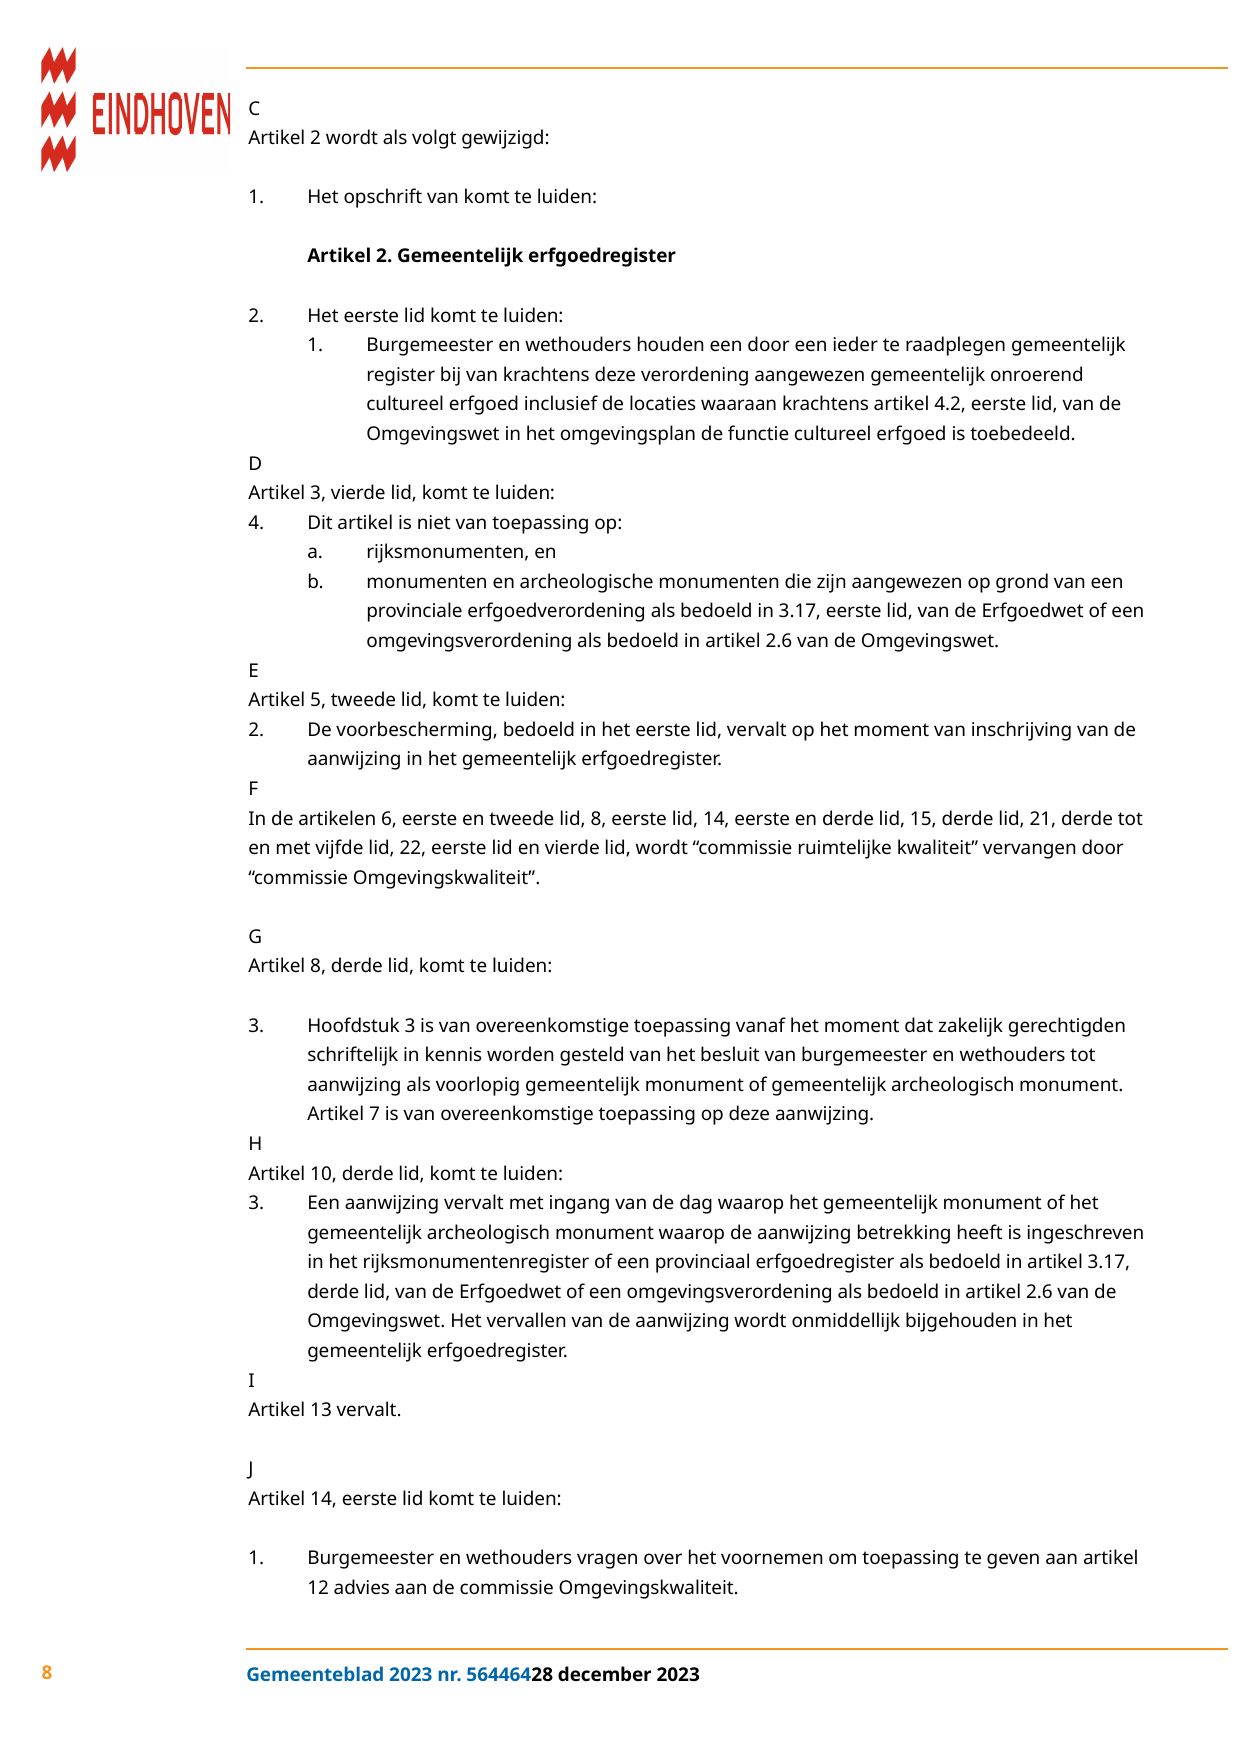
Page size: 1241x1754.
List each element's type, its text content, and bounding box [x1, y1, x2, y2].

list Het eerste lid komt te luiden: [248, 302, 1152, 328]
list Burgemeester en wethouders vragen over het voornemen om toepassing te geven aan artikel 12 advies aan de commissie Omgevingskwaliteit. [248, 1544, 1152, 1600]
text G [248, 923, 1152, 949]
list De voorbescherming, bedoeld in het eerste lid, vervalt op het moment van inschrijving van de aanwijzing in het gemeentelijk erfgoedregister. [248, 716, 1152, 771]
text H [248, 1130, 1152, 1156]
text C [248, 95, 1152, 121]
text F [248, 775, 1152, 801]
text Artikel 3, vierde lid, komt te luiden: [248, 479, 1152, 505]
list Hoofdstuk 3 is van overeenkomstige toepassing vanaf het moment dat zakelijk gerechtigden schriftelijk in kennis worden gesteld van het besluit van burgemeester en wethouders tot aanwijzing als voorlopig gemeentelijk monument of gemeentelijk archeologisch monument. Artikel 7 is van overeenkomstige toepassing op deze aanwijzing. [248, 1012, 1152, 1126]
list monumenten en archeologische monumenten die zijn aangewezen op grond van een provinciale erfgoedverordening als bedoeld in 3.17, eerste lid, van de Erfgoedwet of een omgevingsverordening als bedoeld in artikel 2.6 van de Omgevingswet. [307, 568, 1152, 653]
picture [41, 47, 231, 172]
text Artikel 2 wordt als volgt gewijzigd: [248, 124, 1152, 150]
text E [248, 657, 1152, 683]
list Een aanwijzing vervalt met ingang van de dag waarop het gemeentelijk monument of het gemeentelijk archeologisch monument waarop de aanwijzing betrekking heeft is ingeschreven in het rijksmonumentenregister of een provinciaal erfgoedregister als bedoeld in artikel 3.17, derde lid, van de Erfgoedwet of een omgevingsverordening als bedoeld in artikel 2.6 van de Omgevingswet. Het vervallen van de aanwijzing wordt onmiddellijk bijgehouden in het gemeentelijk erfgoedregister. [248, 1189, 1152, 1363]
text Artikel 14, eerste lid komt te luiden: [248, 1485, 1152, 1511]
text J [248, 1456, 1152, 1481]
list Dit artikel is niet van toepassing op: [248, 509, 1152, 535]
text Artikel 5, tweede lid, komt te luiden: [248, 686, 1152, 712]
list Artikel 2. Gemeentelijk erfgoedregister [248, 243, 1152, 268]
list Het opschrift van komt te luiden: [248, 183, 1152, 209]
text In de artikelen 6, eerste en tweede lid, 8, eerste lid, 14, eerste en derde lid, 15, derde lid, 21, derde tot en met vijfde lid, 22, eerste lid en vierde lid, wordt “commissie ruimtelijke kwaliteit” vervangen door “commissie Omgevingskwaliteit”. [248, 805, 1152, 890]
list Burgemeester en wethouders houden een door een ieder te raadplegen gemeentelijk register bij van krachtens deze verordening aangewezen gemeentelijk onroerend cultureel erfgoed inclusief de locaties waaraan krachtens artikel 4.2, eerste lid, van de Omgevingswet in het omgevingsplan de functie cultureel erfgoed is toebedeeld. [307, 331, 1152, 446]
list rijksmonumenten, en [307, 538, 1152, 564]
text I [248, 1367, 1152, 1393]
text Artikel 13 vervalt. [248, 1396, 1152, 1422]
text Artikel 8, derde lid, komt te luiden: [248, 953, 1152, 978]
text D [248, 450, 1152, 476]
text Artikel 10, derde lid, komt te luiden: [248, 1160, 1152, 1186]
